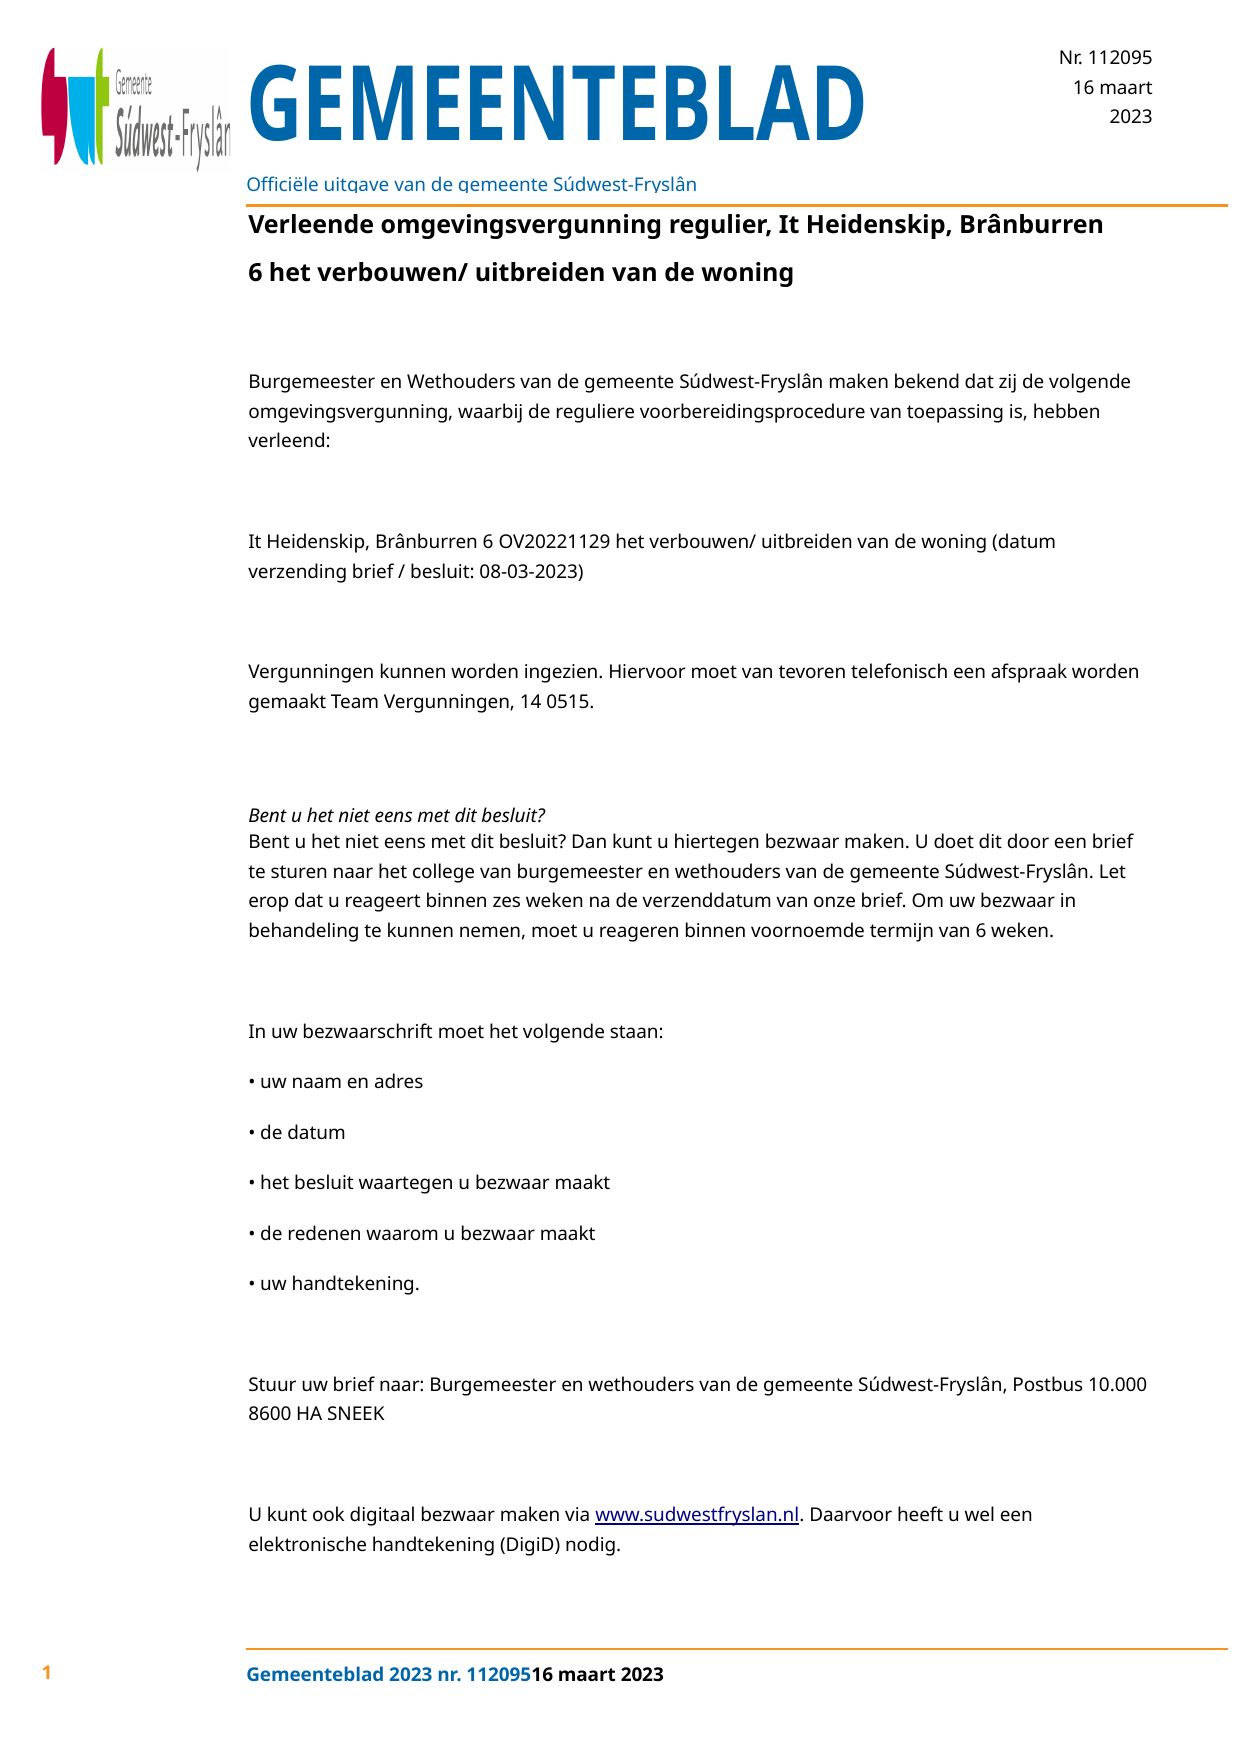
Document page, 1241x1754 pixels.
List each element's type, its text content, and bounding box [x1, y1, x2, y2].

text Vergunningen kunnen worden ingezien. Hiervoor moet van tevoren telefonisch een afspraak worden gemaakt Team Vergunningen, 14 0515. [248, 659, 1152, 714]
text In uw bezwaarschrift moet het volgende staan: [248, 1018, 1152, 1044]
text Verleende omgevingsvergunning regulier, It Heidenskip, Brânburren 6 het verbouwen/ uitbreiden van de woning [248, 207, 1152, 288]
text Burgemeester en Wethouders van de gemeente Súdwest-Fryslân maken bekend dat zij de volgende omgevingsvergunning, waarbij de reguliere voorbereidingsprocedure van toepassing is, hebben verleend: [248, 368, 1152, 453]
picture [41, 47, 231, 172]
text • uw handtekening. [248, 1270, 1152, 1296]
text U kunt ook digitaal bezwaar maken via www.sudwestfryslan.nl. Daarvoor heeft u wel een elektronische handtekening (DigiD) nodig. [248, 1501, 1152, 1557]
text Stuur uw brief naar: Burgemeester en wethouders van de gemeente Súdwest-Fryslân, Postbus 10.000 8600 HA SNEEK [248, 1371, 1152, 1426]
text • uw naam en adres [248, 1068, 1152, 1094]
text • de datum [248, 1119, 1152, 1144]
text Bent u het niet eens met dit besluit? [248, 803, 1152, 828]
text • het besluit waartegen u bezwaar maakt [248, 1169, 1152, 1195]
text • de redenen waarom u bezwaar maakt [248, 1220, 1152, 1245]
text Bent u het niet eens met dit besluit? Dan kunt u hiertegen bezwaar maken. U doet dit door een brief te sturen naar het college van burgemeester en wethouders van de gemeente Súdwest-Fryslân. Let erop dat u reageert binnen zes weken na de verzenddatum van onze brief. Om uw bezwaar in behandeling te kunnen nemen, moet u reageren binnen voornoemde termijn van 6 weken. [248, 828, 1152, 943]
text It Heidenskip, Brânburren 6 OV20221129 het verbouwen/ uitbreiden van de woning (datum verzending brief / besluit: 08-03-2023) [248, 528, 1152, 584]
